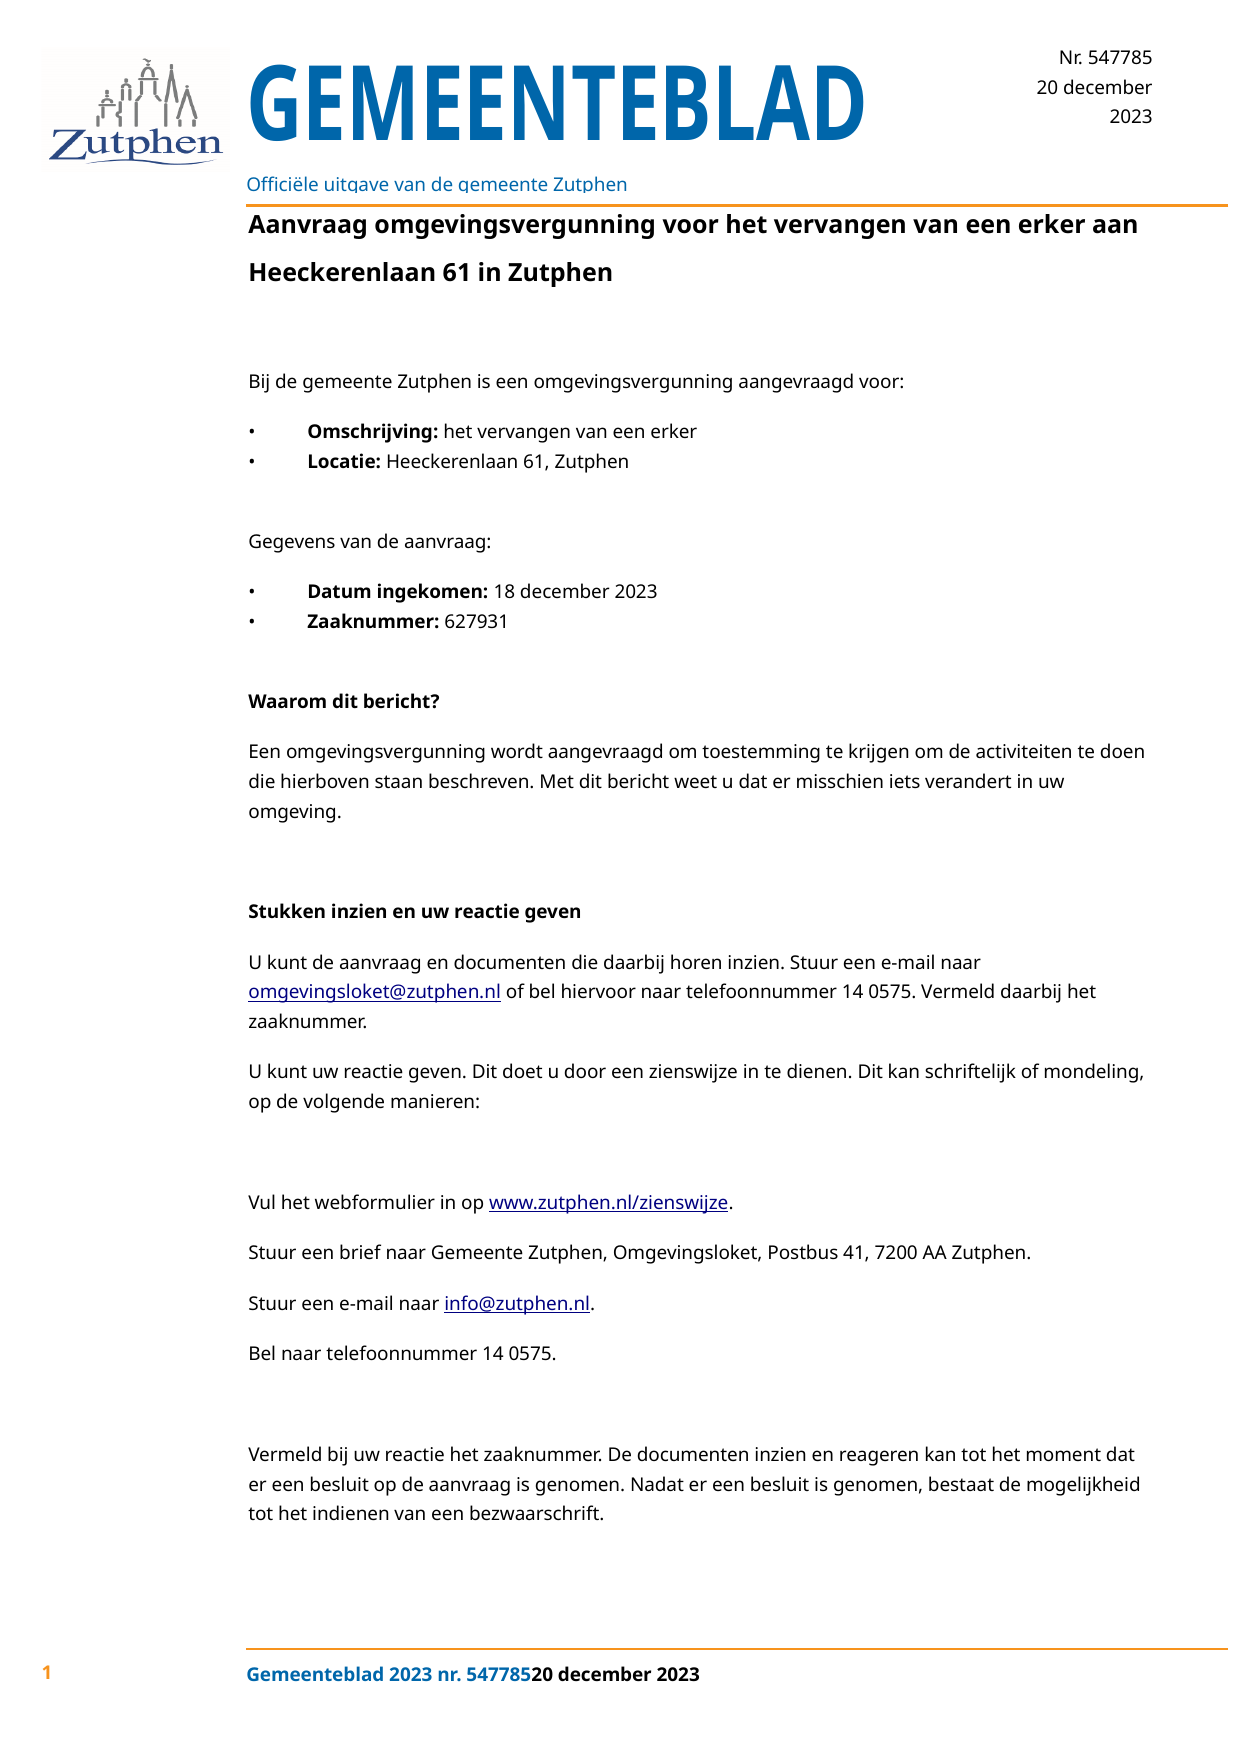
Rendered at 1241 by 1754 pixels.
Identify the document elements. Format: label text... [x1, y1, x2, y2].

picture [41, 47, 231, 172]
text Vul het webformulier in op www.zutphen.nl/zienswijze. [248, 1189, 1152, 1215]
list Omschrijving: het vervangen van een erker [248, 419, 1152, 444]
text Waarom dit bericht? [248, 688, 1152, 714]
text Stukken inzien en uw reactie geven [248, 899, 1152, 924]
text Stuur een brief naar Gemeente Zutphen, Omgevingsloket, Postbus 41, 7200 AA Zutphen. [248, 1239, 1152, 1265]
text U kunt de aanvraag en documenten die daarbij horen inzien. Stuur een e-mail naar omgevingsloket@zutphen.nl of bel hiervoor naar telefoonnummer 14 0575. Vermeld daarbij het zaaknummer. [248, 949, 1152, 1034]
text Gegevens van de aanvraag: [248, 528, 1152, 554]
list Zaaknummer: 627931 [248, 608, 1152, 634]
list Datum ingekomen: 18 december 2023 [248, 579, 1152, 604]
text Een omgevingsvergunning wordt aangevraagd om toestemming te krijgen om de activiteiten te doen die hierboven staan beschreven. Met dit bericht weet u dat er misschien iets verandert in uw omgeving. [248, 739, 1152, 824]
text Aanvraag omgevingsvergunning voor het vervangen van een erker aan Heeckerenlaan 61 in Zutphen [248, 207, 1152, 288]
text Bij de gemeente Zutphen is een omgevingsvergunning aangevraagd voor: [248, 368, 1152, 394]
text Vermeld bij uw reactie het zaaknummer. De documenten inzien en reageren kan tot het moment dat er een besluit op de aanvraag is genomen. Nadat er een besluit is genomen, bestaat de mogelijkheid tot het indienen van een bezwaarschrift. [248, 1441, 1152, 1526]
text U kunt uw reactie geven. Dit doet u door een zienswijze in te dienen. Dit kan schriftelijk of mondeling, op de volgende manieren: [248, 1059, 1152, 1114]
text Bel naar telefoonnummer 14 0575. [248, 1340, 1152, 1366]
text Stuur een e-mail naar info@zutphen.nl. [248, 1290, 1152, 1316]
list Locatie: Heeckerenlaan 61, Zutphen [248, 448, 1152, 474]
